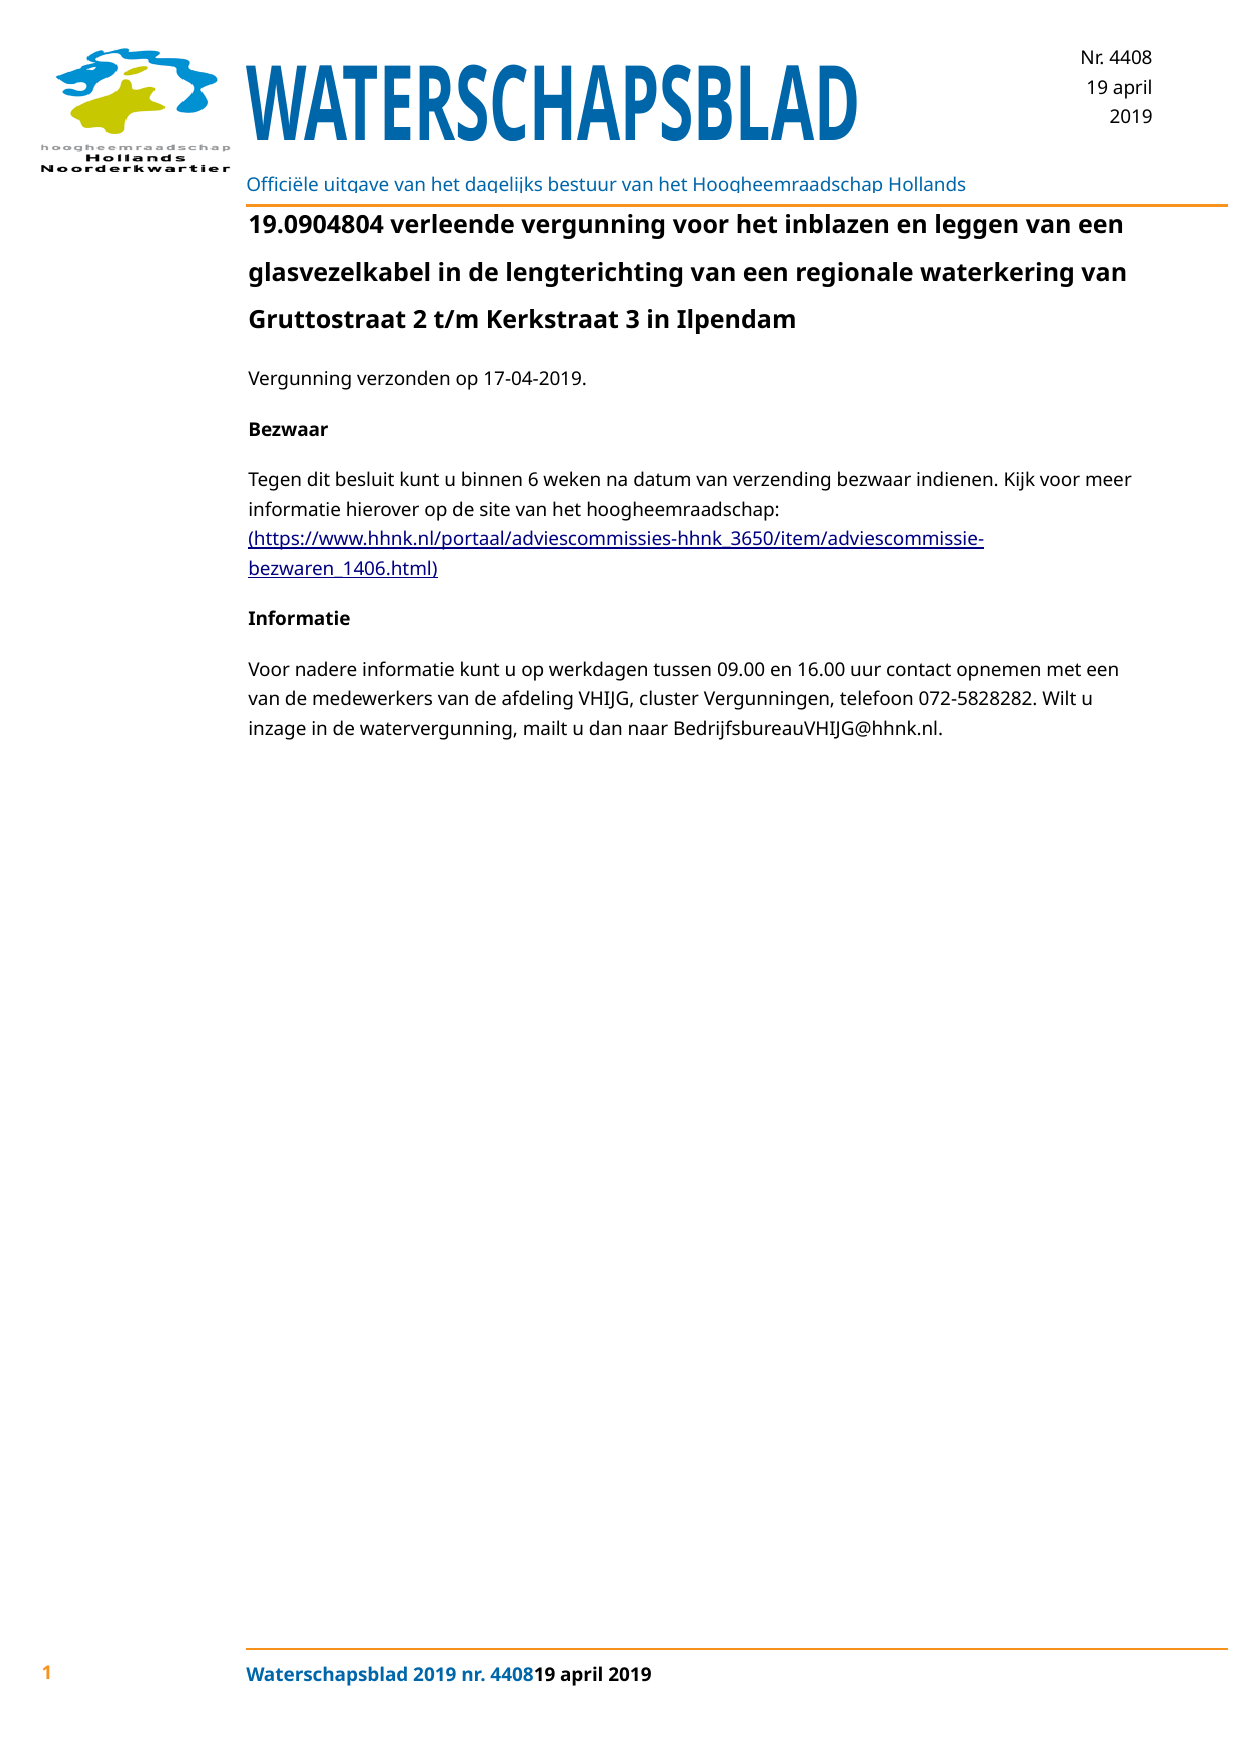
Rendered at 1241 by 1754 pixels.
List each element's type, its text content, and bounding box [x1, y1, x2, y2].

text Bezwaar [248, 416, 1152, 442]
text Voor nadere informatie kunt u op werkdagen tussen 09.00 en 16.00 uur contact opnemen met een van de medewerkers van de afdeling VHIJG, cluster Vergunningen, telefoon 072-5828282. Wilt u inzage in de watervergunning, mailt u dan naar BedrijfsbureauVHIJG@hhnk.nl. [248, 656, 1152, 741]
text Informatie [248, 606, 1152, 631]
text 19.0904804 verleende vergunning voor het inblazen en leggen van een glasvezelkabel in de lengterichting van een regionale waterkering van Gruttostraat 2 t/m Kerkstraat 3 in Ilpendam [248, 207, 1152, 336]
text Vergunning verzonden op 17-04-2019. [248, 366, 1152, 391]
picture [41, 47, 231, 172]
text Tegen dit besluit kunt u binnen 6 weken na datum van verzending bezwaar indienen. Kijk voor meer informatie hierover op de site van het hoogheemraadschap: (https://www.hhnk.nl/portaal/adviescommissies-hhnk_3650/item/adviescommissie-bezwaren_1406.html) [248, 466, 1152, 581]
